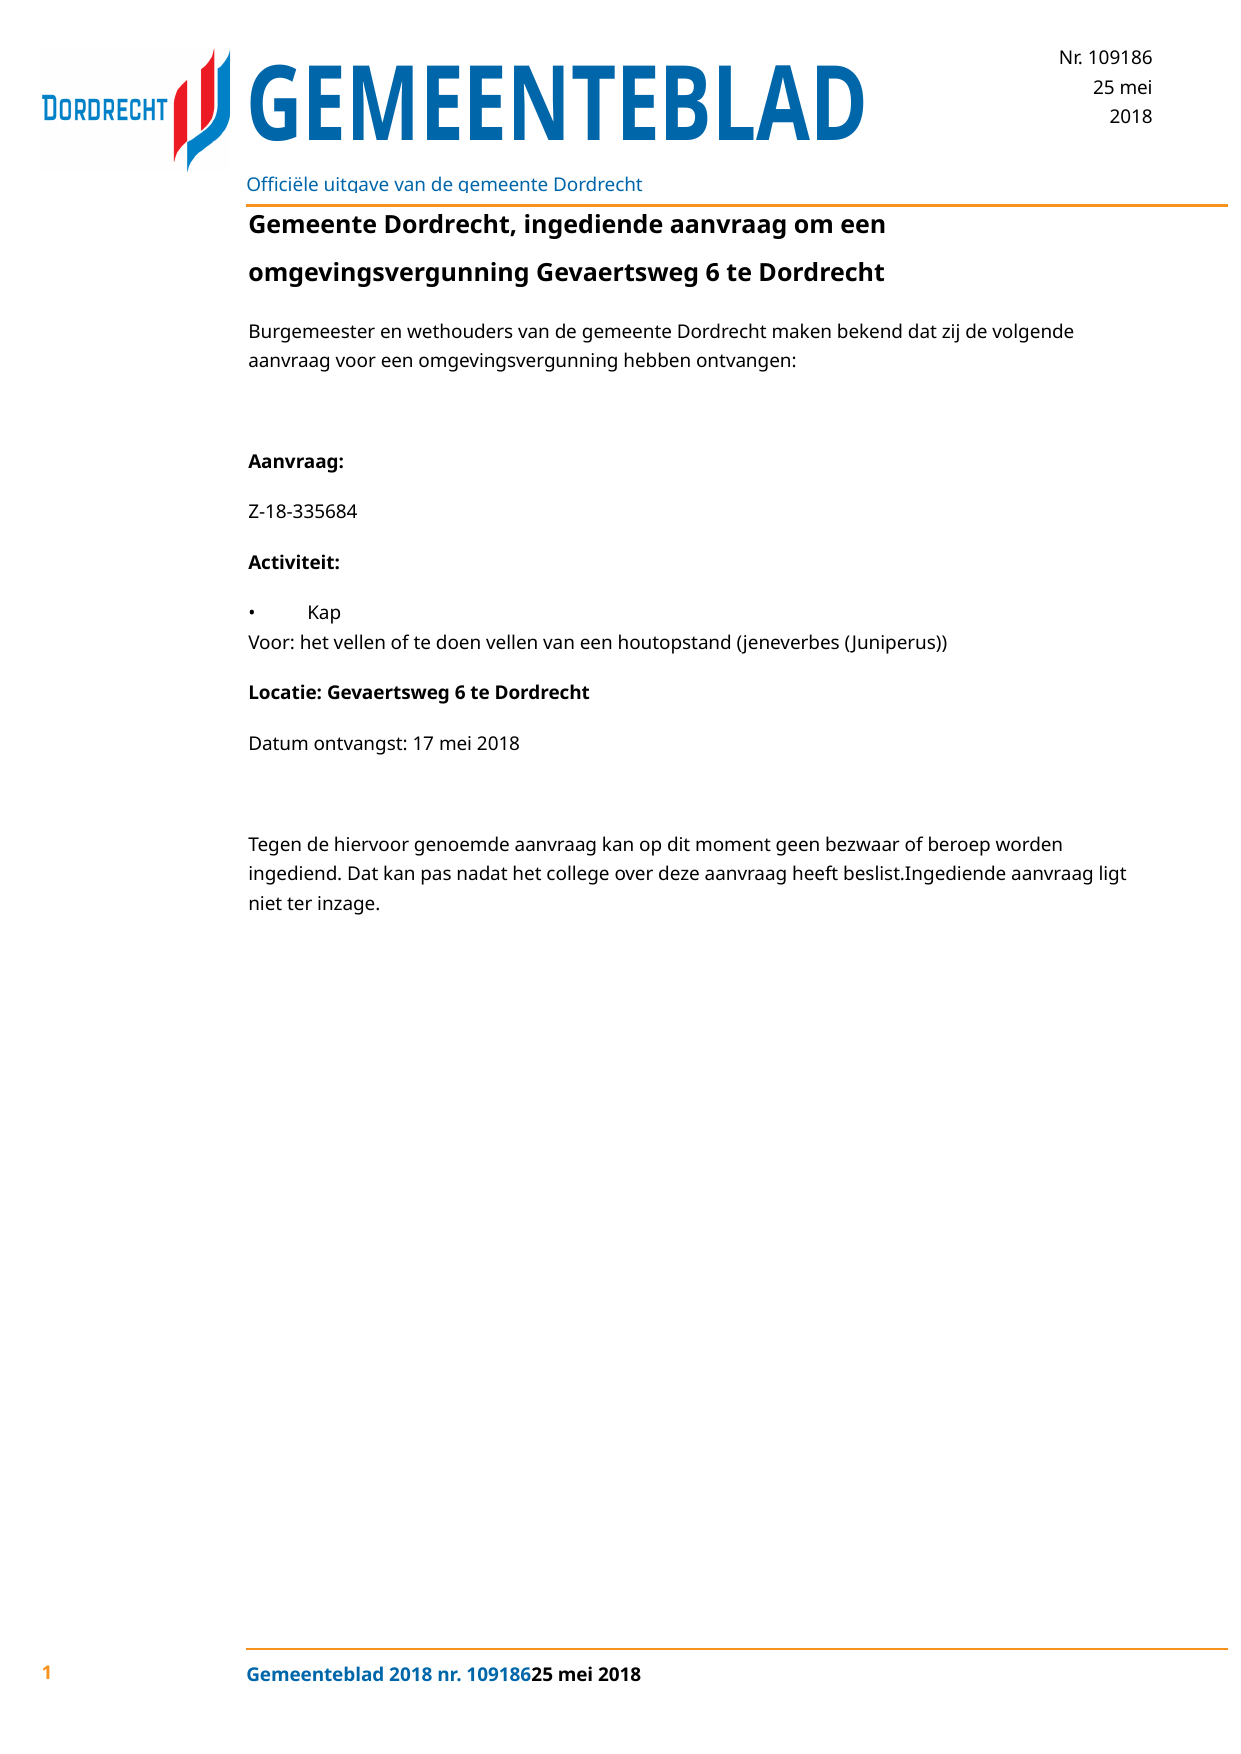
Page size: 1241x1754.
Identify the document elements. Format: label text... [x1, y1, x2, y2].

list Kap [248, 599, 1152, 625]
text Activiteit: [248, 549, 1152, 575]
picture [41, 47, 231, 172]
text Datum ontvangst: 17 mei 2018 [248, 730, 1152, 756]
text Gemeente Dordrecht, ingediende aanvraag om een omgevingsvergunning Gevaertsweg 6 te Dordrecht [248, 207, 1152, 288]
text Aanvraag: [248, 448, 1152, 474]
text Burgemeester en wethouders van de gemeente Dordrecht maken bekend dat zij de volgende aanvraag voor een omgevingsvergunning hebben ontvangen: [248, 318, 1152, 373]
text Z-18-335684 [248, 499, 1152, 524]
text Tegen de hiervoor genoemde aanvraag kan op dit moment geen bezwaar of beroep worden ingediend. Dat kan pas nadat het college over deze aanvraag heeft beslist.Ingediende aanvraag ligt niet ter inzage. [248, 831, 1152, 916]
text Voor: het vellen of te doen vellen van een houtopstand (jeneverbes (Juniperus)) [248, 629, 1152, 655]
text Locatie: Gevaertsweg 6 te Dordrecht [248, 679, 1152, 705]
